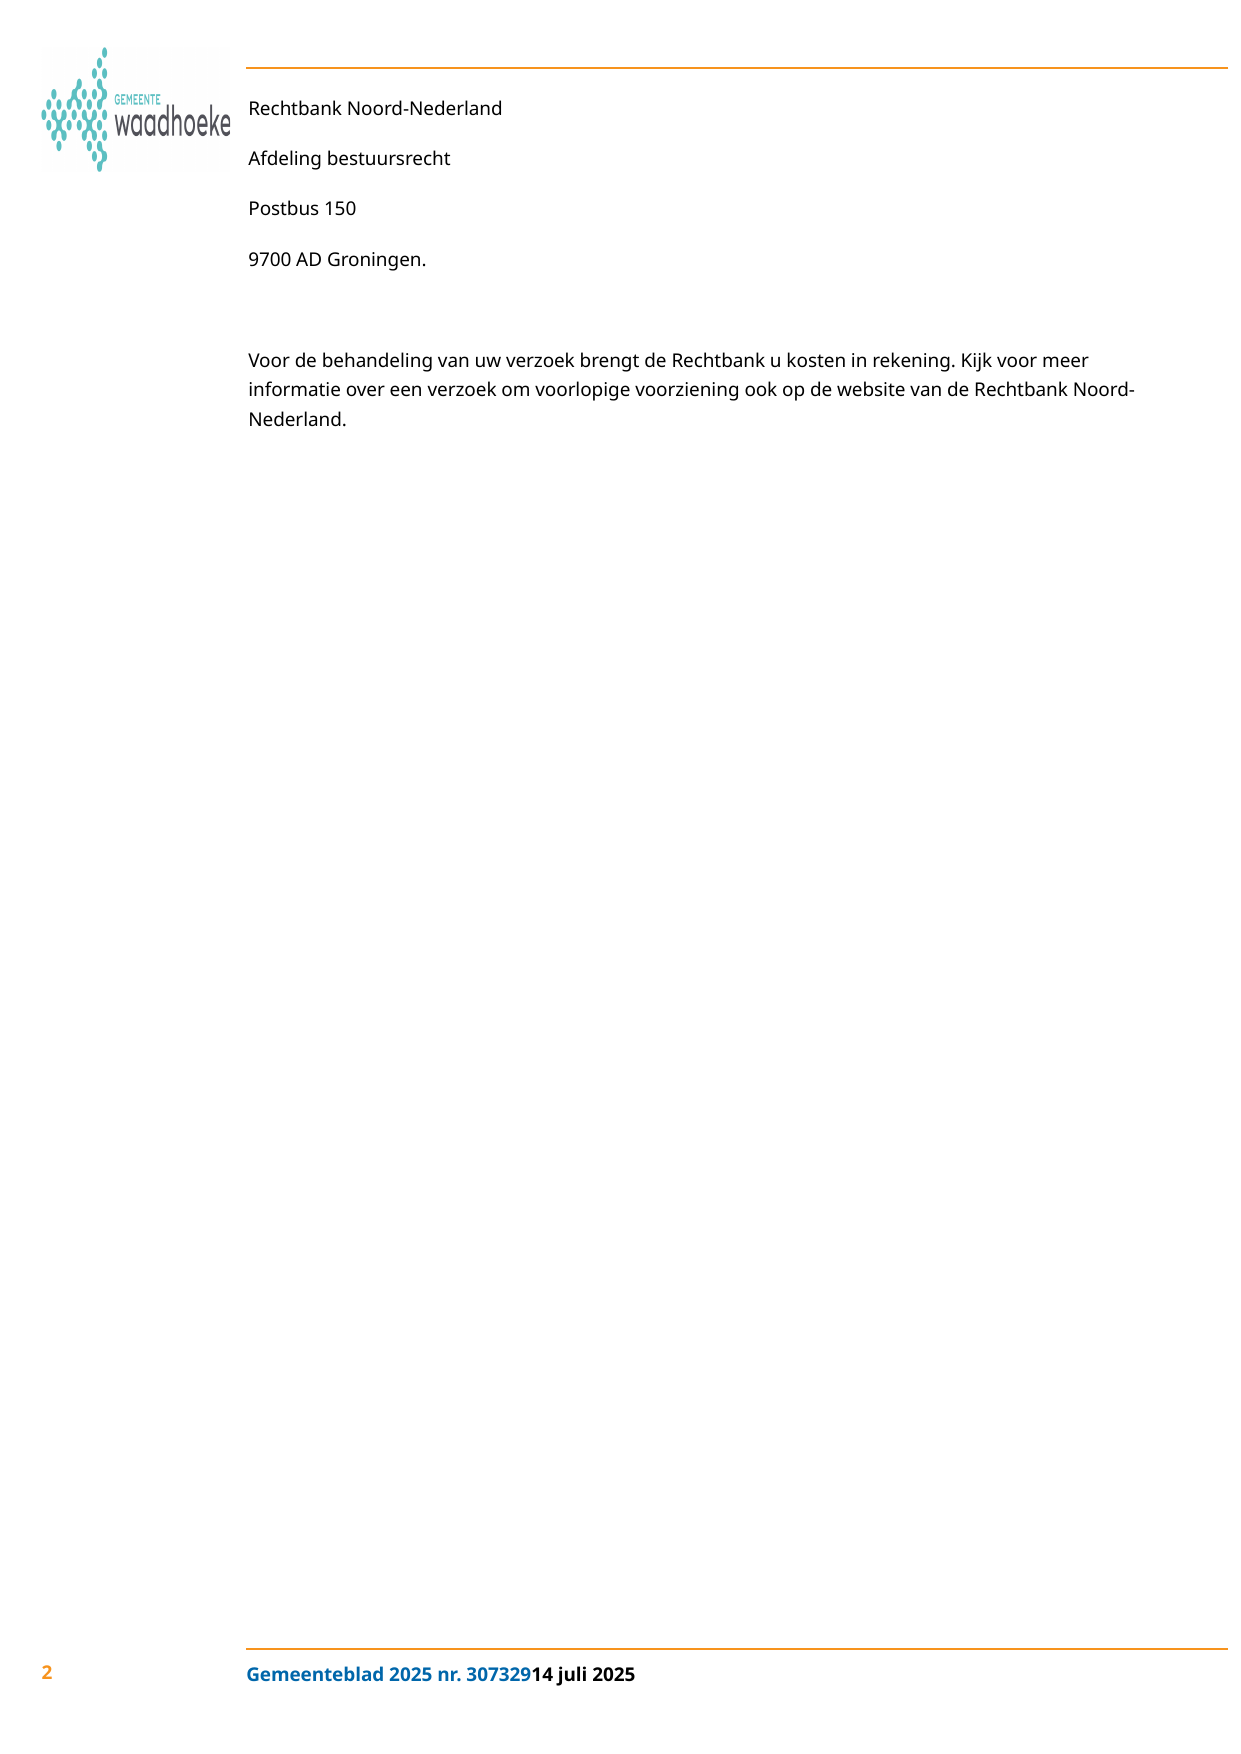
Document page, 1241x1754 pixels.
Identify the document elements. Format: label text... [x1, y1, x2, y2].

text Postbus 150 [248, 196, 1152, 221]
text Afdeling bestuursrecht [248, 145, 1152, 171]
picture [41, 47, 231, 172]
text 9700 AD Groningen. [248, 246, 1152, 272]
text Voor de behandeling van uw verzoek brengt de Rechtbank u kosten in rekening. Kijk voor meer informatie over een verzoek om voorlopige voorziening ook op de website van de Rechtbank Noord-Nederland. [248, 347, 1152, 432]
text Rechtbank Noord-Nederland [248, 95, 1152, 121]
